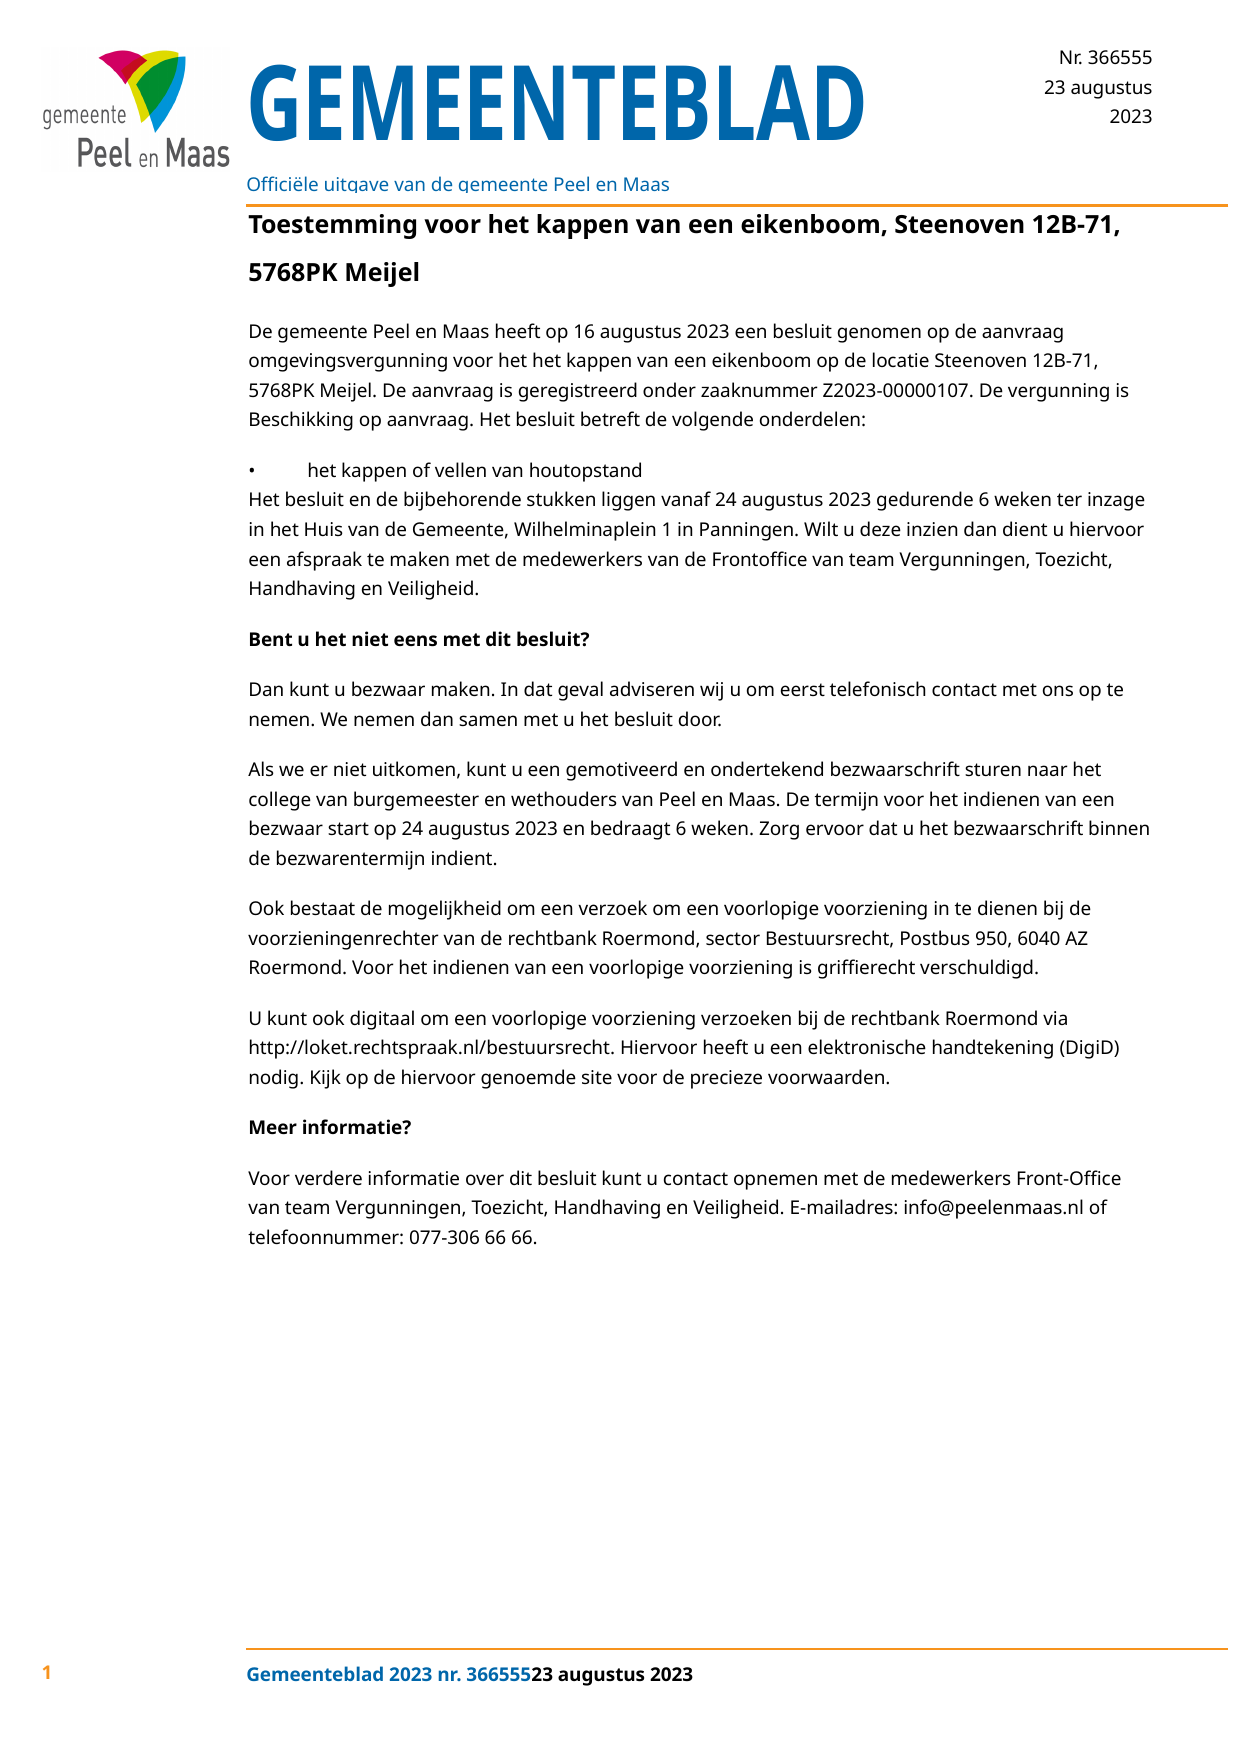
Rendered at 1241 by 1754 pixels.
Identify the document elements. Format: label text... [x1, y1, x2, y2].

text Ook bestaat de mogelijkheid om een verzoek om een voorlopige voorziening in te dienen bij de voorzieningenrechter van de rechtbank Roermond, sector Bestuursrecht, Postbus 950, 6040 AZ Roermond. Voor het indienen van een voorlopige voorziening is griffierecht verschuldigd. [248, 895, 1152, 980]
text De gemeente Peel en Maas heeft op 16 augustus 2023 een besluit genomen op de aanvraag omgevingsvergunning voor het het kappen van een eikenboom op de locatie Steenoven 12B-71, 5768PK Meijel. De aanvraag is geregistreerd onder zaaknummer Z2023-00000107. De vergunning is Beschikking op aanvraag. Het besluit betreft de volgende onderdelen: [248, 318, 1152, 432]
list het kappen of vellen van houtopstand [248, 457, 1152, 483]
text Dan kunt u bezwaar maken. In dat geval adviseren wij u om eerst telefonisch contact met ons op te nemen. We nemen dan samen met u het besluit door. [248, 676, 1152, 732]
text U kunt ook digitaal om een voorlopige voorziening verzoeken bij de rechtbank Roermond via http://loket.rechtspraak.nl/bestuursrecht. Hiervoor heeft u een elektronische handtekening (DigiD) nodig. Kijk op de hiervoor genoemde site voor de precieze voorwaarden. [248, 1005, 1152, 1090]
text Als we er niet uitkomen, kunt u een gemotiveerd en ondertekend bezwaarschrift sturen naar het college van burgemeester en wethouders van Peel en Maas. De termijn voor het indienen van een bezwaar start op 24 augustus 2023 en bedraagt 6 weken. Zorg ervoor dat u het bezwaarschrift binnen de bezwarentermijn indient. [248, 756, 1152, 871]
picture [41, 47, 231, 172]
text Het besluit en de bijbehorende stukken liggen vanaf 24 augustus 2023 gedurende 6 weken ter inzage in het Huis van de Gemeente, Wilhelminaplein 1 in Panningen. Wilt u deze inzien dan dient u hiervoor een afspraak te maken met de medewerkers van de Frontoffice van team Vergunningen, Toezicht, Handhaving en Veiligheid. [248, 487, 1152, 601]
text Toestemming voor het kappen van een eikenboom, Steenoven 12B-71, 5768PK Meijel [248, 207, 1152, 288]
text Meer informatie? [248, 1114, 1152, 1140]
text Voor verdere informatie over dit besluit kunt u contact opnemen met de medewerkers Front-Office van team Vergunningen, Toezicht, Handhaving en Veiligheid. E-mailadres: info@peelenmaas.nl of telefoonnummer: 077-306 66 66. [248, 1165, 1152, 1250]
text Bent u het niet eens met dit besluit? [248, 626, 1152, 652]
